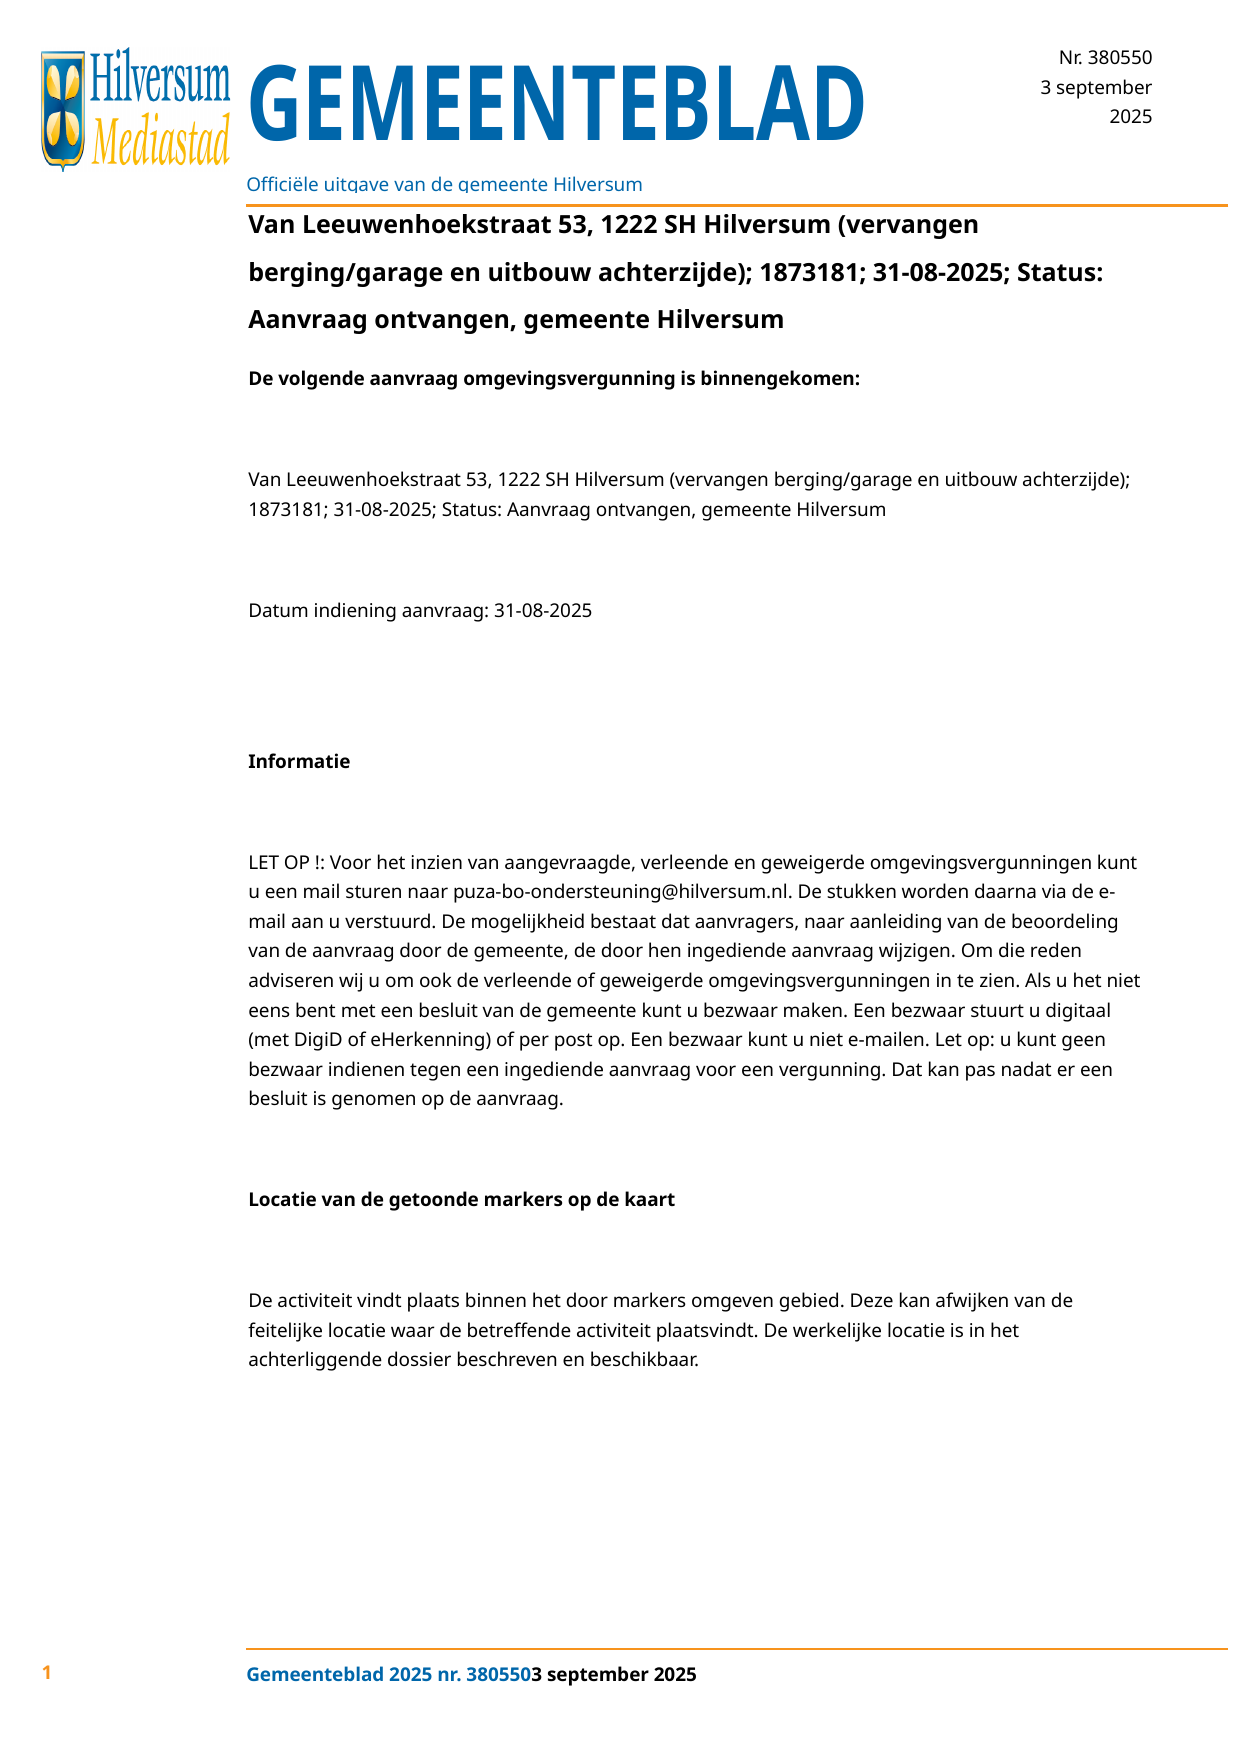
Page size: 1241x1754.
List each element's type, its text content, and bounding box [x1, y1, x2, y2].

picture [41, 47, 231, 172]
text De activiteit vindt plaats binnen het door markers omgeven gebied. Deze kan afwijken van de feitelijke locatie waar de betreffende activiteit plaatsvindt. De werkelijke locatie is in het achterliggende dossier beschreven en beschikbaar. [248, 1287, 1152, 1372]
text Datum indiening aanvraag: 31-08-2025 [248, 597, 1152, 622]
text Informatie [248, 748, 1152, 774]
text Van Leeuwenhoekstraat 53, 1222 SH Hilversum (vervangen berging/garage en uitbouw achterzijde); 1873181; 31-08-2025; Status: Aanvraag ontvangen, gemeente Hilversum [248, 207, 1152, 336]
text LET OP !: Voor het inzien van aangevraagde, verleende en geweigerde omgevingsvergunningen kunt u een mail sturen naar puza-bo-ondersteuning@hilversum.nl. De stukken worden daarna via de e-mail aan u verstuurd. De mogelijkheid bestaat dat aanvragers, naar aanleiding van de beoordeling van de aanvraag door de gemeente, de door hen ingediende aanvraag wijzigen. Om die reden adviseren wij u om ook de verleende of geweigerde omgevingsvergunningen in te zien. Als u het niet eens bent met een besluit van de gemeente kunt u bezwaar maken. Een bezwaar stuurt u digitaal (met DigiD of eHerkenning) of per post op. Een bezwaar kunt u niet e-mailen. Let op: u kunt geen bezwaar indienen tegen een ingediende aanvraag voor een vergunning. Dat kan pas nadat er een besluit is genomen op de aanvraag. [248, 849, 1152, 1111]
text Van Leeuwenhoekstraat 53, 1222 SH Hilversum (vervangen berging/garage en uitbouw achterzijde); 1873181; 31-08-2025; Status: Aanvraag ontvangen, gemeente Hilversum [248, 466, 1152, 522]
text Locatie van de getoonde markers op de kaart [248, 1186, 1152, 1212]
text De volgende aanvraag omgevingsvergunning is binnengekomen: [248, 366, 1152, 391]
